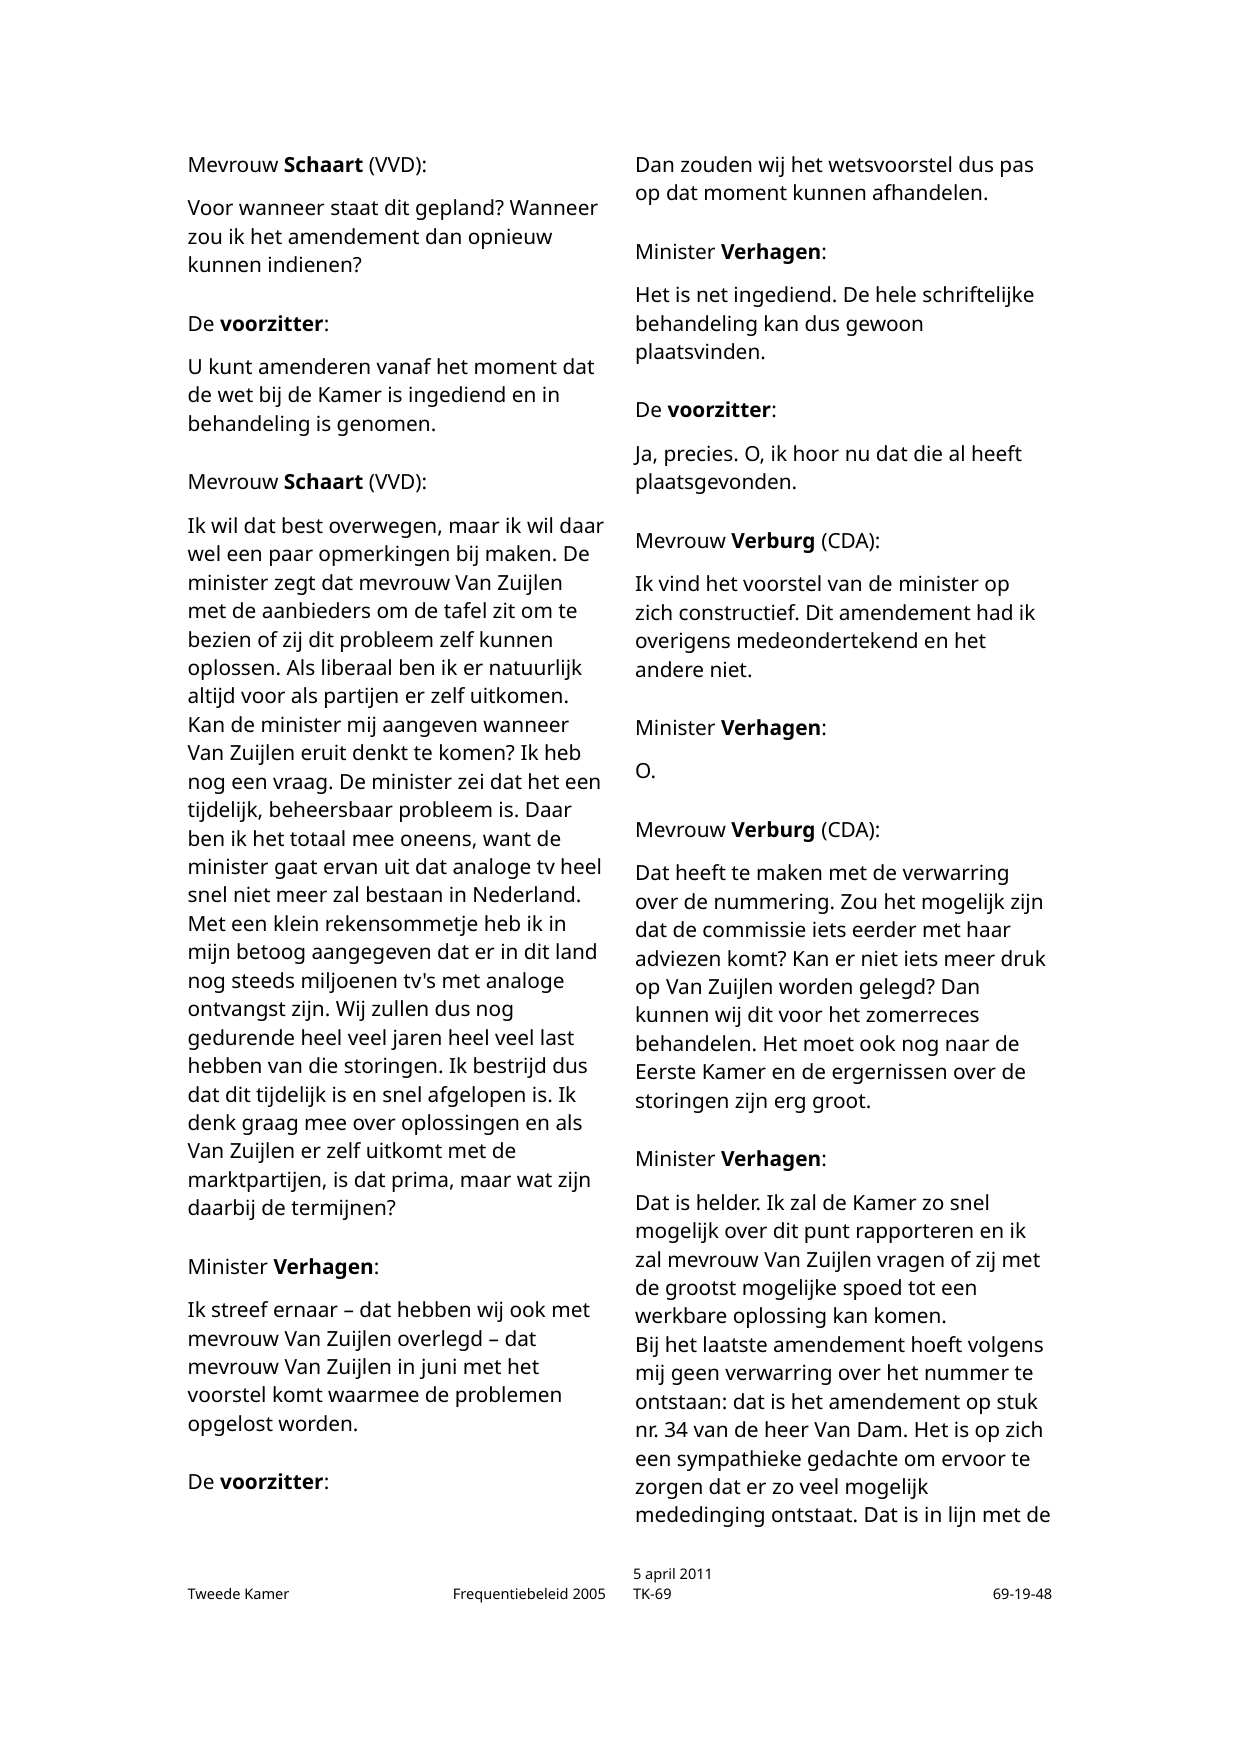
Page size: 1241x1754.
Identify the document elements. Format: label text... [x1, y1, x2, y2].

text Ja, precies. O, ik hoor nu dat die al heeft plaatsgevonden. [635, 439, 1053, 496]
text Mevrouw Schaart (VVD): [187, 467, 605, 496]
text O. [635, 757, 1053, 785]
text Dat is helder. Ik zal de Kamer zo snel mogelijk over dit punt rapporteren en ik zal mevrouw Van Zuijlen vragen of zij met de grootst mogelijke spoed tot een werkbare oplossing kan komen. [635, 1188, 1053, 1330]
text Mevrouw Verburg (CDA): [635, 815, 1053, 843]
text Bij het laatste amendement hoeft volgens mij geen verwarring over het nummer te ontstaan: dat is het amendement op stuk nr. 34 van de heer Van Dam. Het is op zich een sympathieke gedachte om ervoor te zorgen dat er zo veel mogelijk mededinging ontstaat. Dat is in lijn met de [635, 1330, 1053, 1529]
text Ik vind het voorstel van de minister op zich constructief. Dit amendement had ik overigens medeondertekend en het andere niet. [635, 569, 1053, 683]
text Mevrouw Schaart (VVD): [187, 150, 605, 178]
text U kunt amenderen vanaf het moment dat de wet bij de Kamer is ingediend en in behandeling is genomen. [187, 352, 605, 437]
text Ik streef ernaar – dat hebben wij ook met mevrouw Van Zuijlen overlegd – dat mevrouw Van Zuijlen in juni met het voorstel komt waarmee de problemen opgelost worden. [187, 1295, 605, 1437]
text Minister Verhagen: [635, 237, 1053, 265]
text Dan zouden wij het wetsvoorstel dus pas op dat moment kunnen afhandelen. [635, 150, 1053, 207]
text Mevrouw Verburg (CDA): [635, 526, 1053, 554]
text Ik wil dat best overwegen, maar ik wil daar wel een paar opmerkingen bij maken. De minister zegt dat mevrouw Van Zuijlen met de aanbieders om de tafel zit om te bezien of zij dit probleem zelf kunnen oplossen. Als liberaal ben ik er natuurlijk altijd voor als partijen er zelf uitkomen. Kan de minister mij aangeven wanneer Van Zuijlen eruit denkt te komen? Ik heb nog een vraag. De minister zei dat het een tijdelijk, beheersbaar probleem is. Daar ben ik het totaal mee oneens, want de minister gaat ervan uit dat analoge tv heel snel niet meer zal bestaan in Nederland. Met een klein rekensommetje heb ik in mijn betoog aangegeven dat er in dit land nog steeds miljoenen tv's met analoge ontvangst zijn. Wij zullen dus nog gedurende heel veel jaren heel veel last hebben van die storingen. Ik bestrijd dus dat dit tijdelijk is en snel afgelopen is. Ik denk graag mee over oplossingen en als Van Zuijlen er zelf uitkomt met de marktpartijen, is dat prima, maar wat zijn daarbij de termijnen? [187, 511, 605, 1222]
text Minister Verhagen: [635, 713, 1053, 742]
text Dat heeft te maken met de verwarring over de nummering. Zou het mogelijk zijn dat de commissie iets eerder met haar adviezen komt? Kan er niet iets meer druk op Van Zuijlen worden gelegd? Dan kunnen wij dit voor het zomerreces behandelen. Het moet ook nog naar de Eerste Kamer en de ergernissen over de storingen zijn erg groot. [635, 858, 1053, 1114]
text De voorzitter: [635, 396, 1053, 424]
text Minister Verhagen: [635, 1144, 1053, 1173]
text De voorzitter: [187, 1467, 605, 1496]
text Voor wanneer staat dit gepland? Wanneer zou ik het amendement dan opnieuw kunnen indienen? [187, 193, 605, 279]
text De voorzitter: [187, 309, 605, 337]
text Minister Verhagen: [187, 1252, 605, 1280]
text Het is net ingediend. De hele schriftelijke behandeling kan dus gewoon plaatsvinden. [635, 280, 1053, 366]
